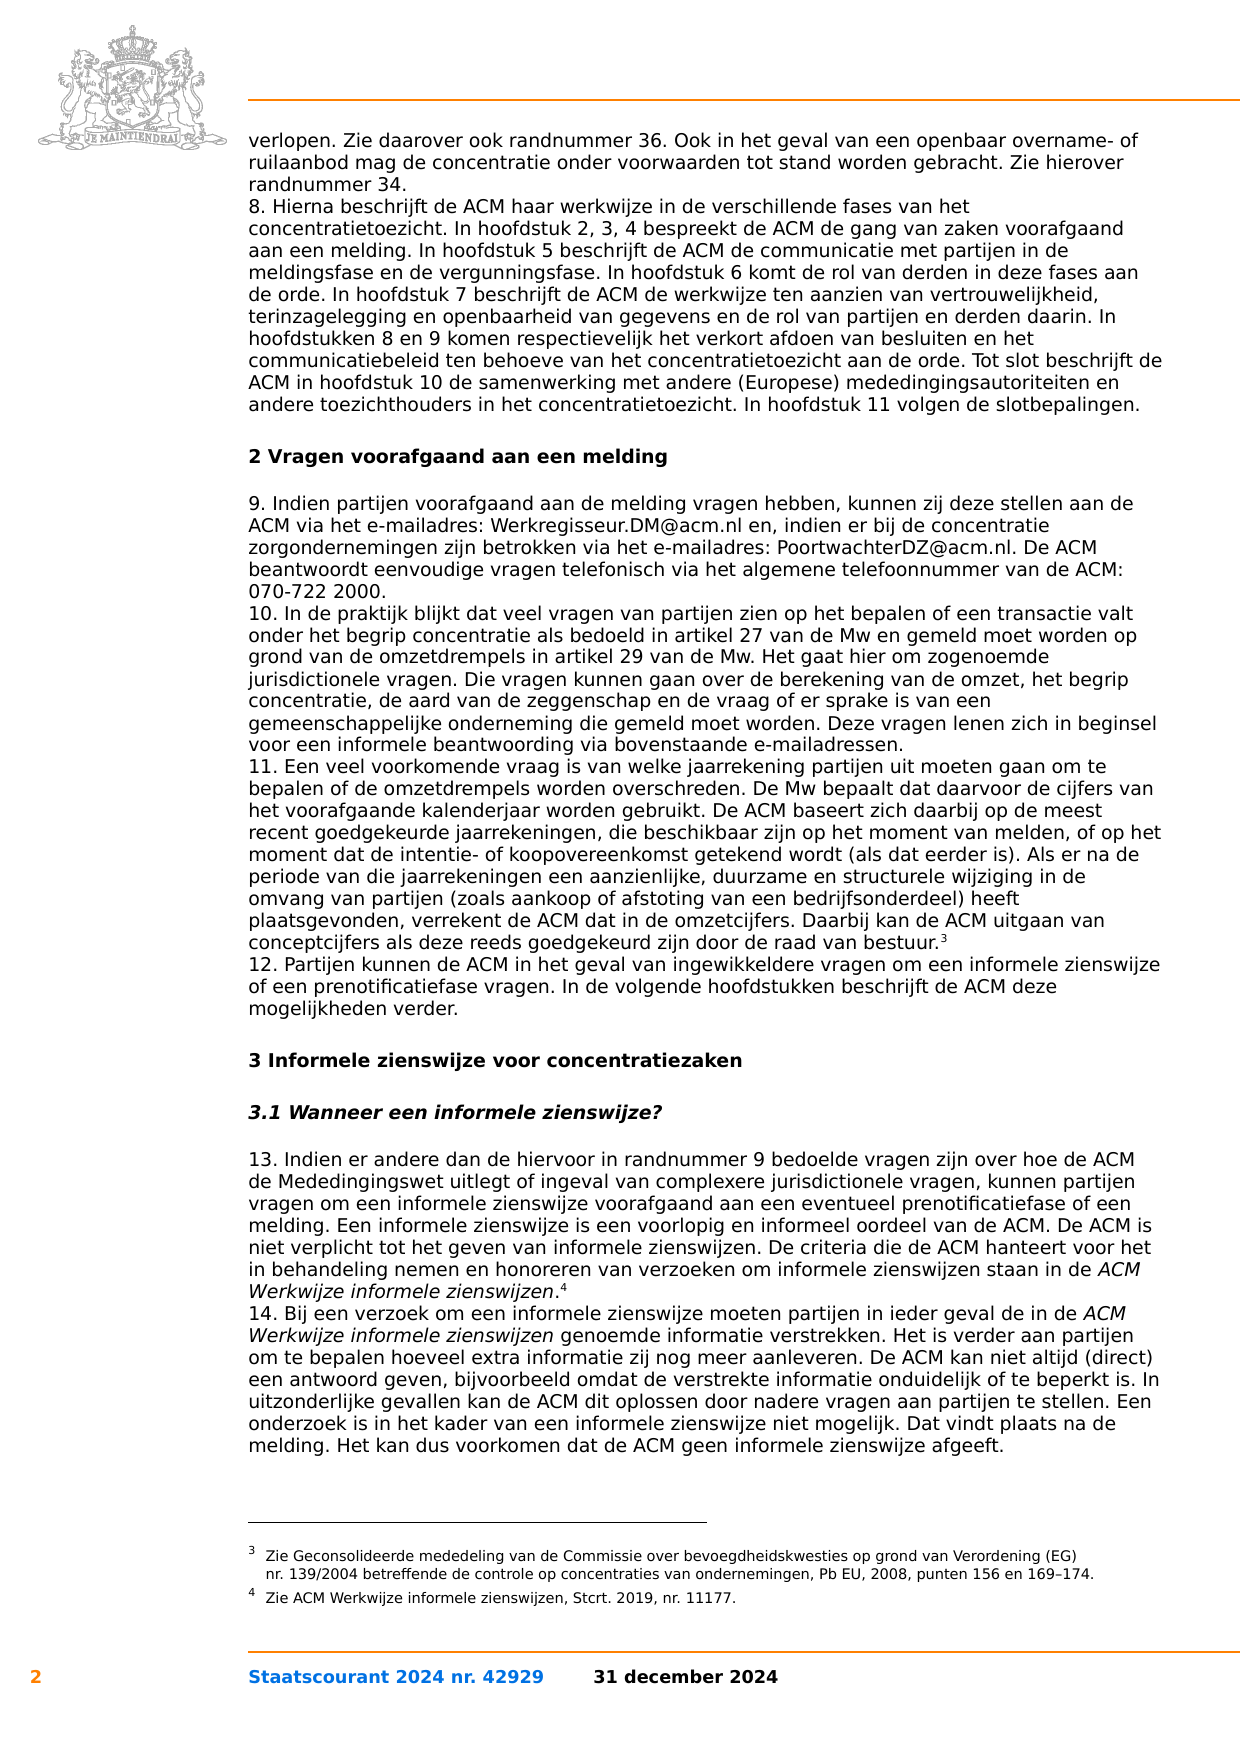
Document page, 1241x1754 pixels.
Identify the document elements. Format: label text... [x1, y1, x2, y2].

text Zie Geconsolideerde mededeling van de Commissie over bevoegdheidskwesties op grond van Verordening (EG) nr. 139/2004 betreffende de controle op concentraties van ondernemingen, Pb EU, 2008, punten 156 en 169–174. [248, 1544, 1163, 1583]
subtitle 3 Informele zienswijze voor concentratiezaken [248, 1050, 1163, 1072]
picture [38, 25, 227, 150]
subtitle 2 Vragen voorafgaand aan een melding [248, 446, 1163, 468]
text 10. In de praktijk blijkt dat veel vragen van partijen zien op het bepalen of een transactie valt onder het begrip concentratie als bedoeld in artikel 27 van de Mw en gemeld moet worden op grond van de omzetdrempels in artikel 29 van de Mw. Het gaat hier om zogenoemde jurisdictionele vragen. Die vragen kunnen gaan over de berekening van de omzet, het begrip concentratie, de aard van de zeggenschap en de vraag of er sprake is van een gemeenschappelijke onderneming die gemeld moet worden. Deze vragen lenen zich in beginsel voor een informele beantwoording via bovenstaande e-mailadressen. [248, 602, 1163, 756]
text 14. Bij een verzoek om een informele zienswijze moeten partijen in ieder geval de in de ACM Werkwijze informele zienswijzen genoemde informatie verstrekken. Het is verder aan partijen om te bepalen hoeveel extra informatie zij nog meer aanleveren. De ACM kan niet altijd (direct) een antwoord geven, bijvoorbeeld omdat de verstrekte informatie onduidelijk of te beperkt is. In uitzonderlijke gevallen kan de ACM dit oplossen door nadere vragen aan partijen te stellen. Een onderzoek is in het kader van een informele zienswijze niet mogelijk. Dat vindt plaats na de melding. Het kan dus voorkomen dat de ACM geen informele zienswijze afgeeft. [248, 1303, 1163, 1457]
text 9. Indien partijen voorafgaand aan de melding vragen hebben, kunnen zij deze stellen aan de ACM via het e-mailadres: Werkregisseur.DM@acm.nl en, indien er bij de concentratie zorgondernemingen zijn betrokken via het e-mailadres: PoortwachterDZ@acm.nl. De ACM beantwoordt eenvoudige vragen telefonisch via het algemene telefoonnummer van de ACM: 070-722 2000. [248, 493, 1163, 602]
text 13. Indien er andere dan de hiervoor in randnummer 9 bedoelde vragen zijn over hoe de ACM de Mededingingswet uitlegt of ingeval van complexere jurisdictionele vragen, kunnen partijen vragen om een informele zienswijze voorafgaand aan een eventueel prenotificatiefase of een melding. Een informele zienswijze is een voorlopig en informeel oordeel van de ACM. De ACM is niet verplicht tot het geven van informele zienswijzen. De criteria die de ACM hanteert voor het in behandeling nemen en honoreren van verzoeken om informele zienswijzen staan in de ACM Werkwijze informele zienswijzen. [248, 1149, 1163, 1303]
text 8. Hierna beschrijft de ACM haar werkwijze in de verschillende fases van het concentratietoezicht. In hoofdstuk 2, 3, 4 bespreekt de ACM de gang van zaken voorafgaand aan een melding. In hoofdstuk 5 beschrijft de ACM de communicatie met partijen in de meldingsfase en de vergunningsfase. In hoofdstuk 6 komt de rol van derden in deze fases aan de orde. In hoofdstuk 7 beschrijft de ACM de werkwijze ten aanzien van vertrouwelijkheid, terinzagelegging en openbaarheid van gegevens en de rol van partijen en derden daarin. In hoofdstukken 8 en 9 komen respectievelijk het verkort afdoen van besluiten en het communicatiebeleid ten behoeve van het concentratietoezicht aan de orde. Tot slot beschrijft de ACM in hoofdstuk 10 de samenwerking met andere (Europese) mededingingsautoriteiten en andere toezichthouders in het concentratietoezicht. In hoofdstuk 11 volgen de slotbepalingen. [248, 196, 1163, 416]
text verlopen. Zie daarover ook randnummer 36. Ook in het geval van een openbaar overname- of ruilaanbod mag de concentratie onder voorwaarden tot stand worden gebracht. Zie hierover randnummer 34. [248, 130, 1163, 196]
text Zie ACM Werkwijze informele zienswijzen, Stcrt. 2019, nr. 11177. [248, 1586, 1163, 1608]
text 11. Een veel voorkomende vraag is van welke jaarrekening partijen uit moeten gaan om te bepalen of de omzetdrempels worden overschreden. De Mw bepaalt dat daarvoor de cijfers van het voorafgaande kalenderjaar worden gebruikt. De ACM baseert zich daarbij op de meest recent goedgekeurde jaarrekeningen, die beschikbaar zijn op het moment van melden, of op het moment dat de intentie- of koopovereenkomst getekend wordt (als dat eerder is). Als er na de periode van die jaarrekeningen een aanzienlijke, duurzame en structurele wijziging in de omvang van partijen (zoals aankoop of afstoting van een bedrijfsonderdeel) heeft plaatsgevonden, verrekent de ACM dat in de omzetcijfers. Daarbij kan de ACM uitgaan van conceptcijfers als deze reeds goedgekeurd zijn door de raad van bestuur. [248, 756, 1163, 954]
text 12. Partijen kunnen de ACM in het geval van ingewikkeldere vragen om een informele zienswijze of een prenotificatiefase vragen. In de volgende hoofdstukken beschrijft de ACM deze mogelijkheden verder. [248, 954, 1163, 1020]
subtitle 3.1 Wanneer een informele zienswijze? [248, 1102, 1163, 1124]
